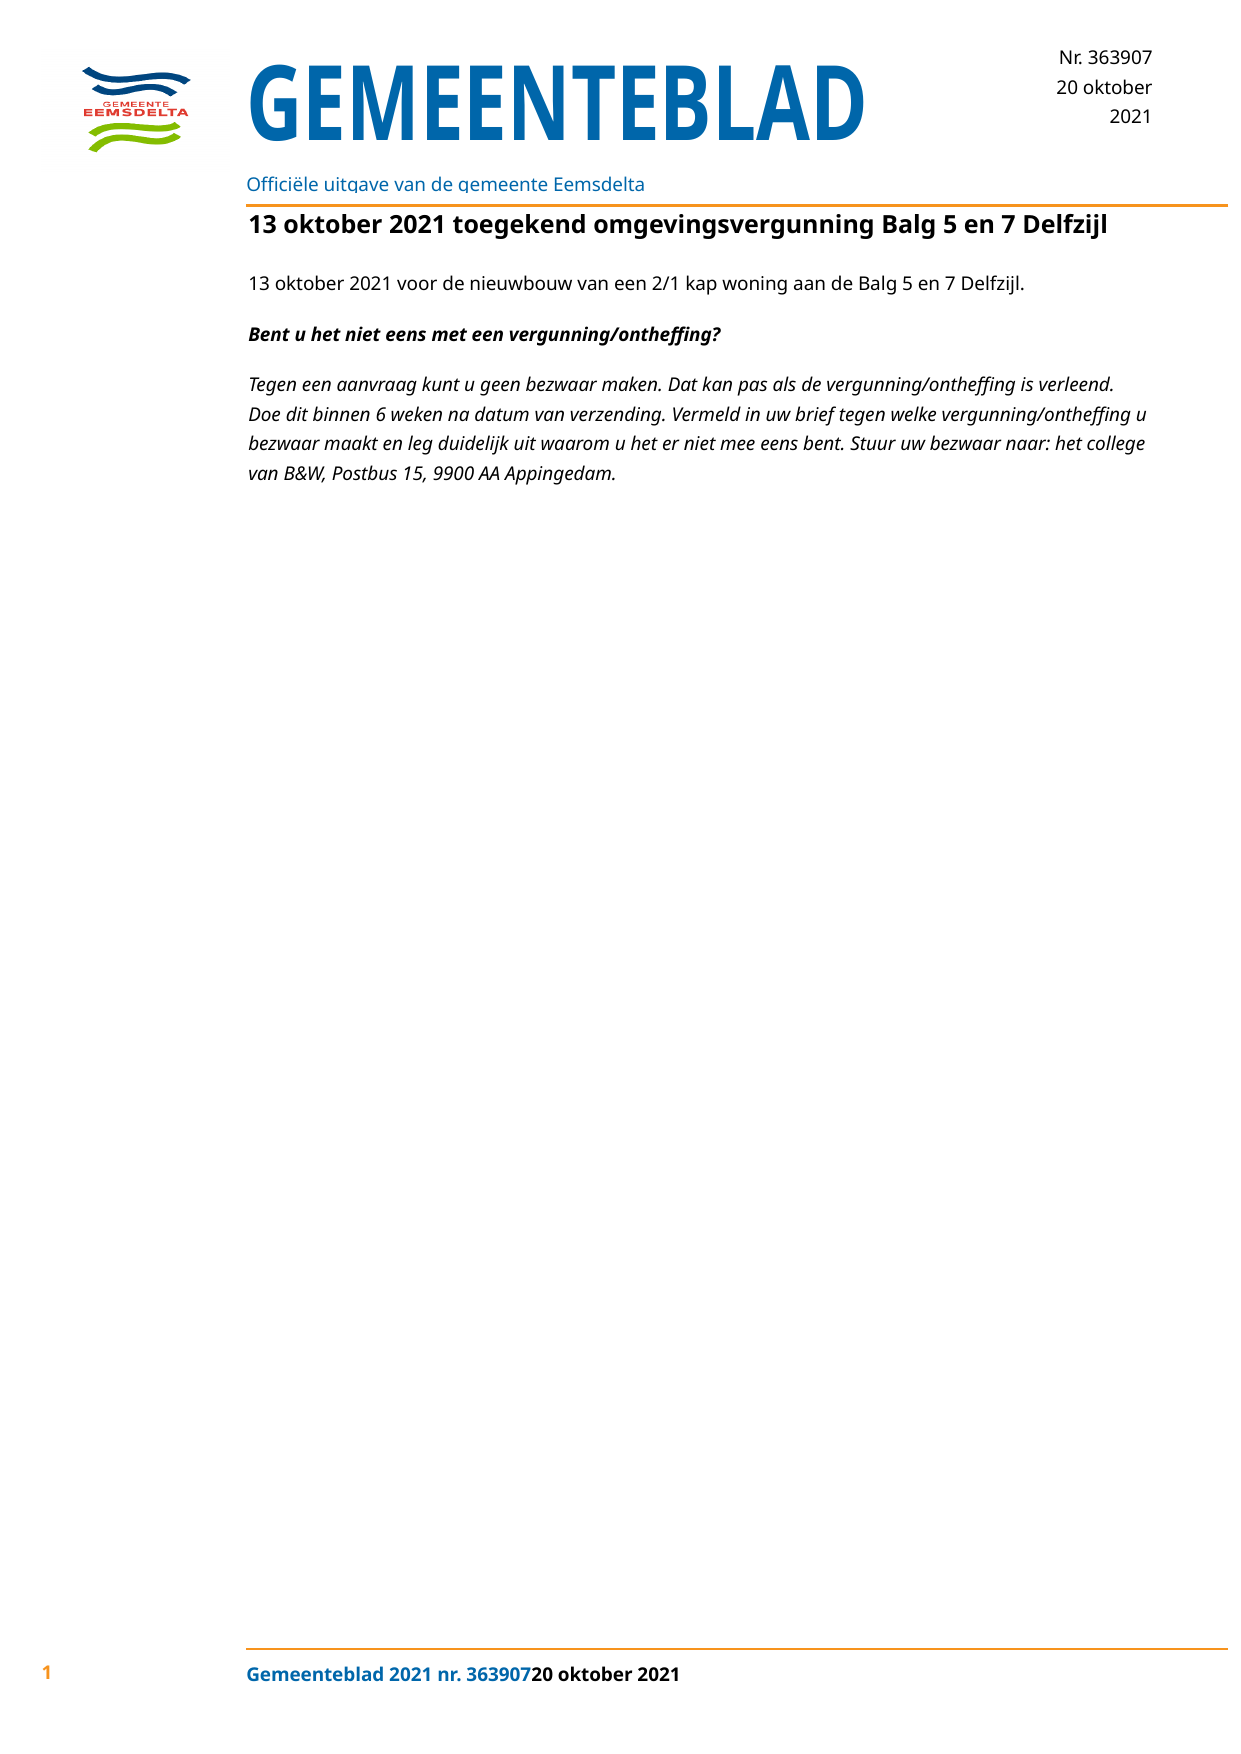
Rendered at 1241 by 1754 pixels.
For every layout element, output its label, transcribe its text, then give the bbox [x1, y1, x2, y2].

text Bent u het niet eens met een vergunning/ontheffing? [248, 321, 1152, 346]
text 13 oktober 2021 voor de nieuwbouw van een 2/1 kap woning aan de Balg 5 en 7 Delfzijl. [248, 270, 1152, 296]
picture [41, 47, 231, 172]
text 13 oktober 2021 toegekend omgevingsvergunning Balg 5 en 7 Delfzijl [248, 207, 1152, 241]
text Tegen een aanvraag kunt u geen bezwaar maken. Dat kan pas als de vergunning/ontheffing is verleend. Doe dit binnen 6 weken na datum van verzending. Vermeld in uw brief tegen welke vergunning/ontheffing u bezwaar maakt en leg duidelijk uit waarom u het er niet mee eens bent. Stuur uw bezwaar naar: het college van B&W, Postbus 15, 9900 AA Appingedam. [248, 371, 1152, 486]
